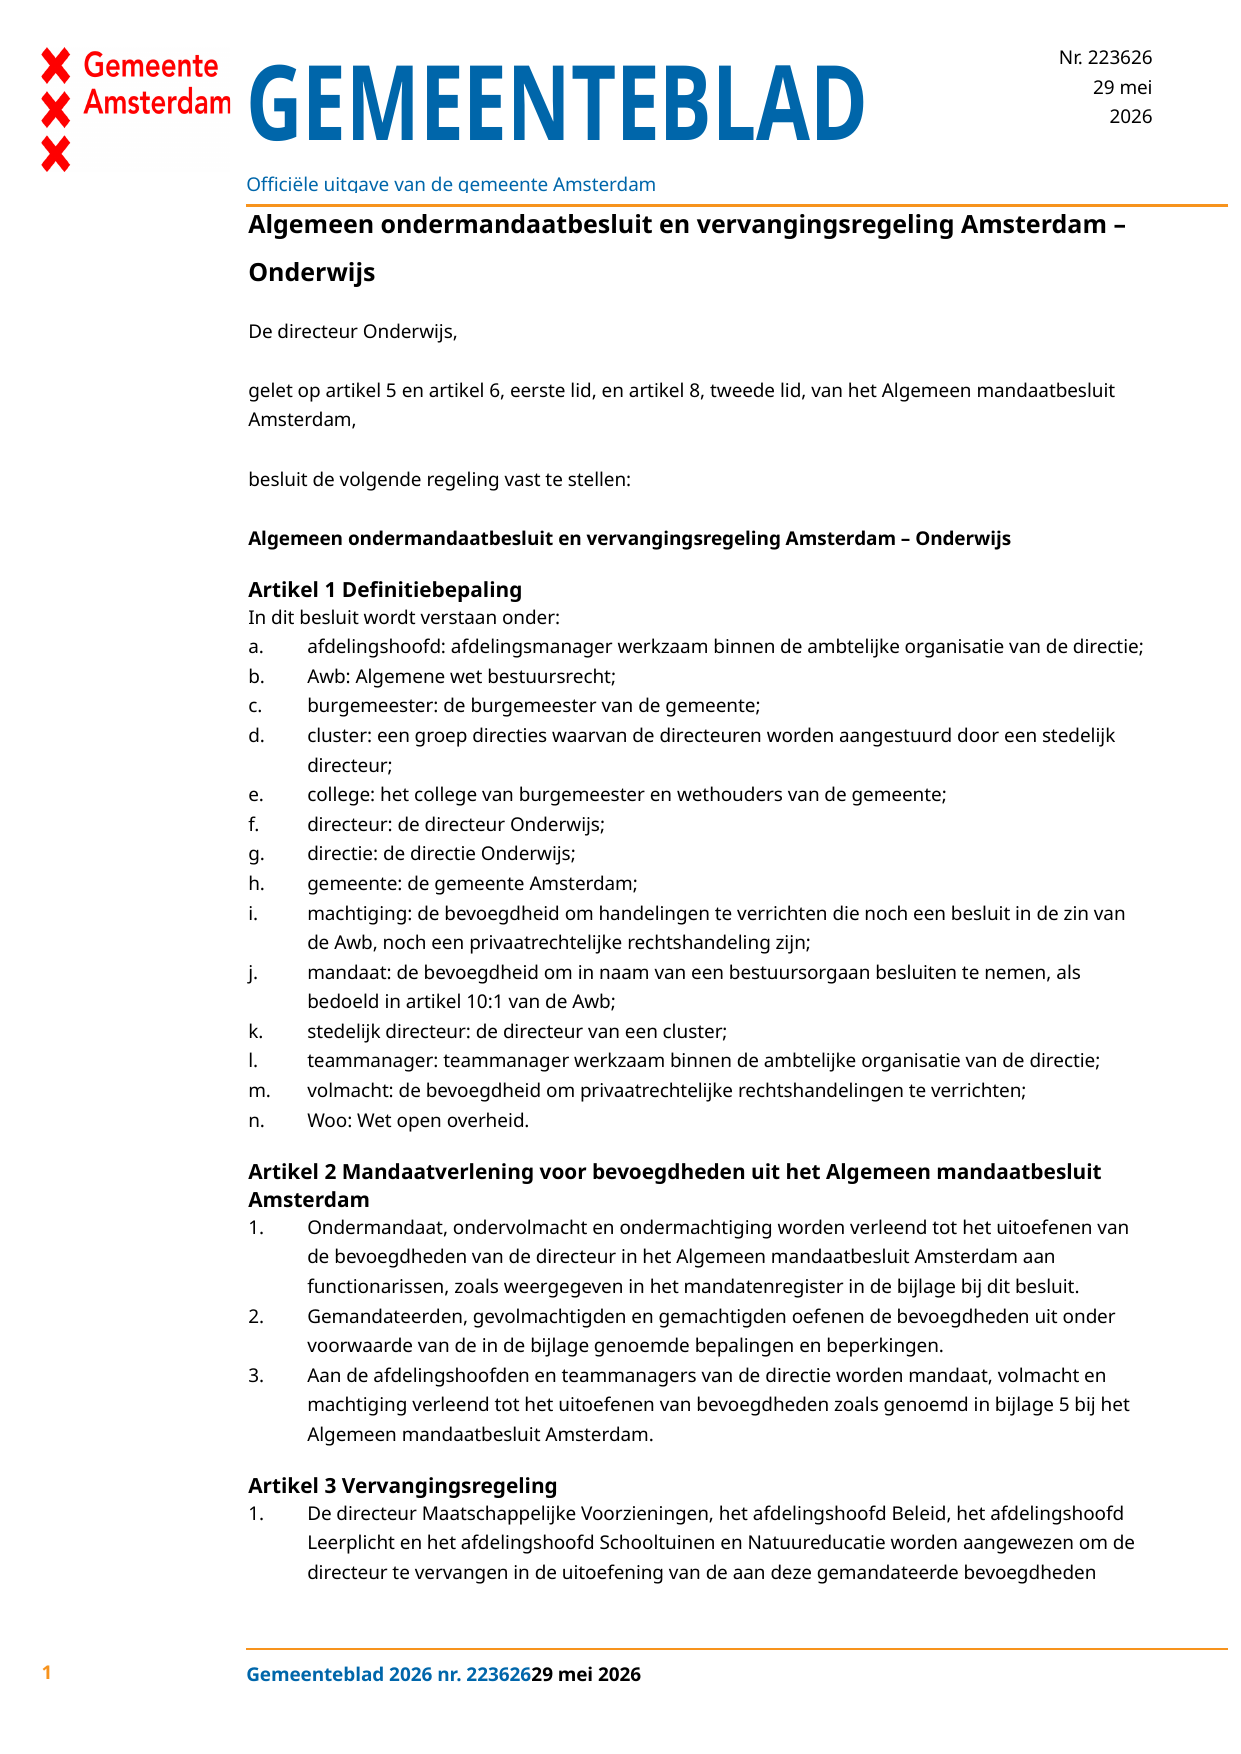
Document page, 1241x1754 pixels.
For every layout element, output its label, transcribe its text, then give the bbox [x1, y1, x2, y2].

list gemeente: de gemeente Amsterdam; [248, 870, 1152, 896]
list Awb: Algemene wet bestuursrecht; [248, 663, 1152, 689]
list stedelijk directeur: de directeur van een cluster; [248, 1018, 1152, 1044]
text Artikel 1 Definitiebepaling [248, 575, 1152, 604]
list machtiging: de bevoegdheid om handelingen te verrichten die noch een besluit in de zin van de Awb, noch een privaatrechtelijke rechtshandeling zijn; [248, 900, 1152, 955]
list teammanager: teammanager werkzaam binnen de ambtelijke organisatie van de directie; [248, 1048, 1152, 1073]
list volmacht: de bevoegdheid om privaatrechtelijke rechtshandelingen te verrichten; [248, 1077, 1152, 1103]
text In dit besluit wordt verstaan onder: [248, 604, 1152, 629]
list Aan de afdelingshoofden en teammanagers van de directie worden mandaat, volmacht en machtiging verleend tot het uitoefenen van bevoegdheden zoals genoemd in bijlage 5 bij het Algemeen mandaatbesluit Amsterdam. [248, 1362, 1152, 1447]
list Woo: Wet open overheid. [248, 1107, 1152, 1132]
list De directeur Maatschappelijke Voorzieningen, het afdelingshoofd Beleid, het afdelingshoofd Leerplicht en het afdelingshoofd Schooltuinen en Natuureducatie worden aangewezen om de directeur te vervangen in de uitoefening van de aan deze gemandateerde bevoegdheden [248, 1500, 1152, 1585]
list afdelingshoofd: afdelingsmanager werkzaam binnen de ambtelijke organisatie van de directie; [248, 633, 1152, 659]
list mandaat: de bevoegdheid om in naam van een bestuursorgaan besluiten te nemen, als bedoeld in artikel 10:1 van de Awb; [248, 959, 1152, 1014]
text Algemeen ondermandaatbesluit en vervangingsregeling Amsterdam – Onderwijs [248, 525, 1152, 551]
text Algemeen ondermandaatbesluit en vervangingsregeling Amsterdam – Onderwijs [248, 207, 1152, 288]
list Ondermandaat, ondervolmacht en ondermachtiging worden verleend tot het uitoefenen van de bevoegdheden van de directeur in het Algemeen mandaatbesluit Amsterdam aan functionarissen, zoals weergegeven in het mandatenregister in de bijlage bij dit besluit. [248, 1214, 1152, 1299]
list college: het college van burgemeester en wethouders van de gemeente; [248, 781, 1152, 807]
list cluster: een groep directies waarvan de directeuren worden aangestuurd door een stedelijk directeur; [248, 722, 1152, 777]
text De directeur Onderwijs, [248, 318, 1152, 344]
list burgemeester: de burgemeester van de gemeente; [248, 693, 1152, 718]
list directie: de directie Onderwijs; [248, 841, 1152, 866]
picture [41, 47, 231, 172]
text Artikel 3 Vervangingsregeling [248, 1472, 1152, 1500]
text Artikel 2 Mandaatverlening voor bevoegdheden uit het Algemeen mandaatbesluit Amsterdam [248, 1157, 1152, 1214]
text besluit de volgende regeling vast te stellen: [248, 466, 1152, 492]
list Gemandateerden, gevolmachtigden en gemachtigden oefenen de bevoegdheden uit onder voorwaarde van de in de bijlage genoemde bepalingen en beperkingen. [248, 1303, 1152, 1358]
text gelet op artikel 5 en artikel 6, eerste lid, en artikel 8, tweede lid, van het Algemeen mandaatbesluit Amsterdam, [248, 377, 1152, 432]
list directeur: de directeur Onderwijs; [248, 811, 1152, 837]
